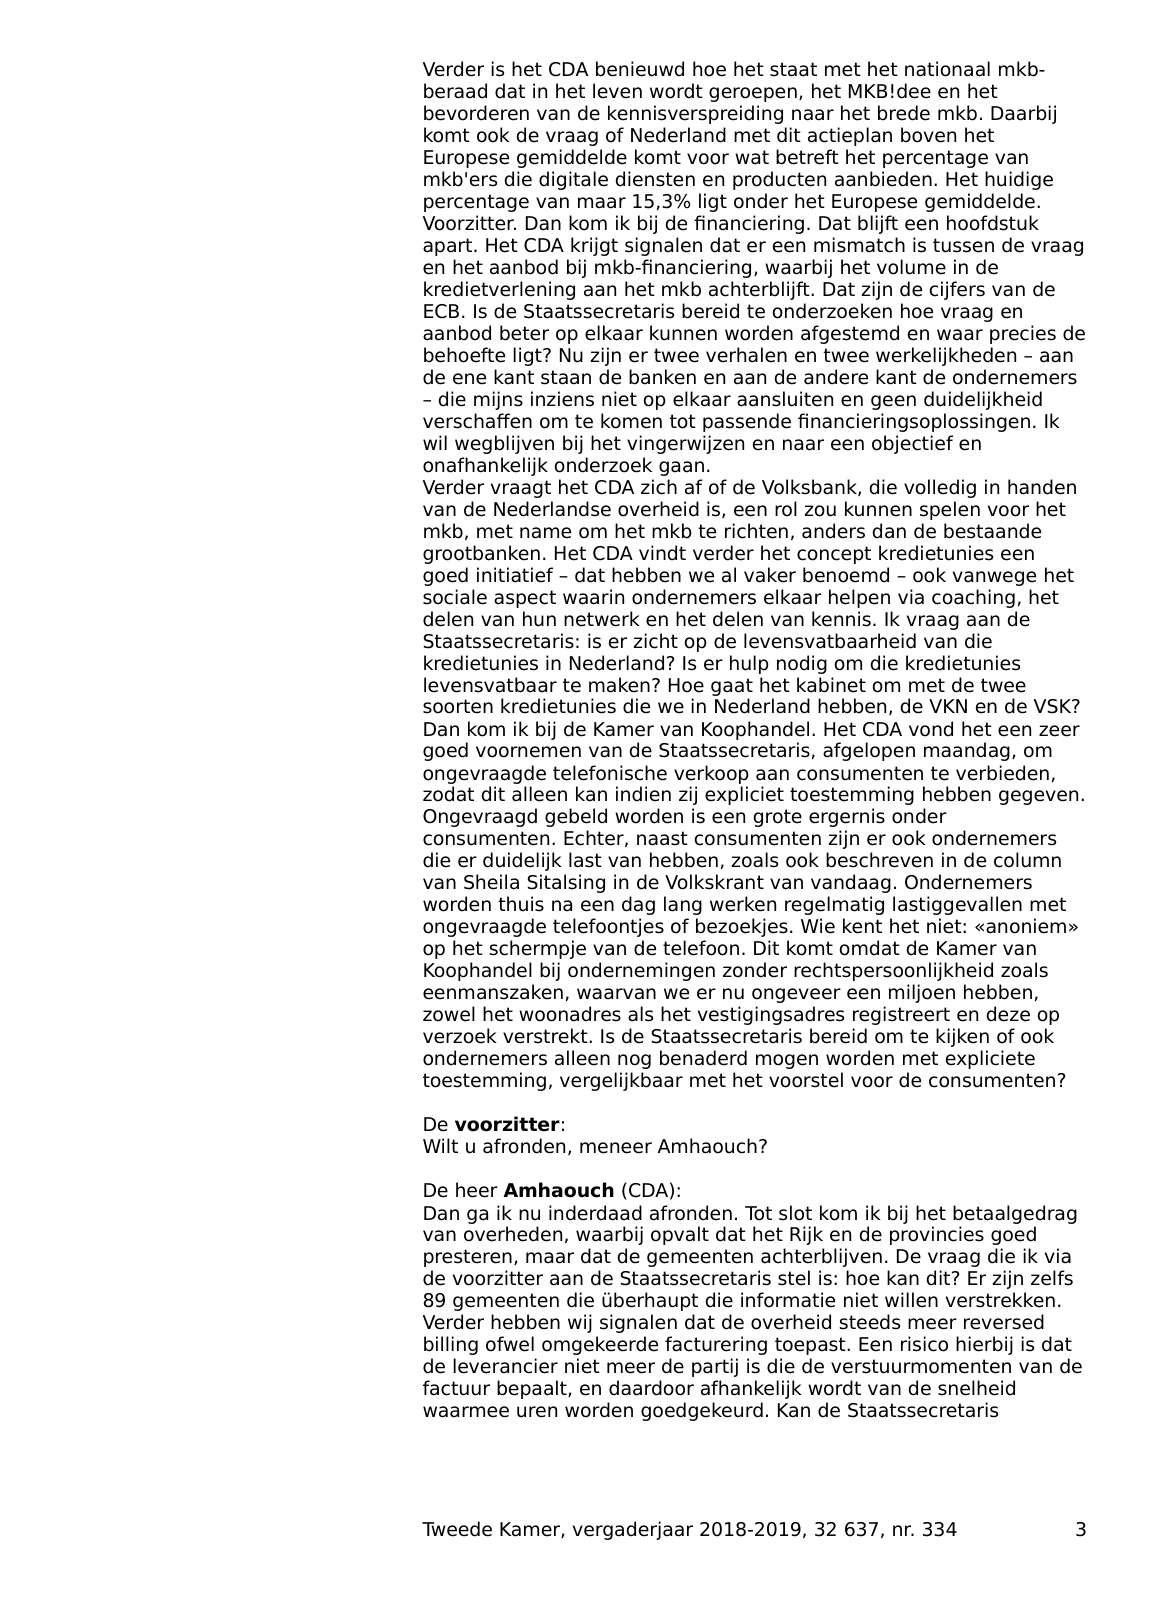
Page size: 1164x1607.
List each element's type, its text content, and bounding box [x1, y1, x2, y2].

text Verder is het CDA benieuwd hoe het staat met het nationaal mkb-beraad dat in het leven wordt geroepen, het MKB!dee en het bevorderen van de kennisverspreiding naar het brede mkb. Daarbij komt ook de vraag of Nederland met dit actieplan boven het Europese gemiddelde komt voor wat betreft het percentage van mkb'ers die digitale diensten en producten aanbieden. Het huidige percentage van maar 15,3% ligt onder het Europese gemiddelde. [422, 59, 1087, 213]
text Verder vraagt het CDA zich af of de Volksbank, die volledig in handen van de Nederlandse overheid is, een rol zou kunnen spelen voor het mkb, met name om het mkb te richten, anders dan de bestaande grootbanken. Het CDA vindt verder het concept kredietunies een goed initiatief – dat hebben we al vaker benoemd – ook vanwege het sociale aspect waarin ondernemers elkaar helpen via coaching, het delen van hun netwerk en het delen van kennis. Ik vraag aan de Staatssecretaris: is er zicht op de levensvatbaarheid van die kredietunies in Nederland? Is er hulp nodig om die kredietunies levensvatbaar te maken? Hoe gaat het kabinet om met de twee soorten kredietunies die we in Nederland hebben, de VKN en de VSK? [422, 477, 1087, 718]
text Dan kom ik bij de Kamer van Koophandel. Het CDA vond het een zeer goed voornemen van de Staatssecretaris, afgelopen maandag, om ongevraagde telefonische verkoop aan consumenten te verbieden, zodat dit alleen kan indien zij expliciet toestemming hebben gegeven. Ongevraagd gebeld worden is een grote ergernis onder consumenten. Echter, naast consumenten zijn er ook ondernemers die er duidelijk last van hebben, zoals ook beschreven in de column van Sheila Sitalsing in de Volkskrant van vandaag. Ondernemers worden thuis na een dag lang werken regelmatig lastiggevallen met ongevraagde telefoontjes of bezoekjes. Wie kent het niet: «anoniem» op het schermpje van de telefoon. Dit komt omdat de Kamer van Koophandel bij ondernemingen zonder rechtspersoonlijkheid zoals eenmanszaken, waarvan we er nu ongeveer een miljoen hebben, zowel het woonadres als het vestigingsadres registreert en deze op verzoek verstrekt. Is de Staatssecretaris bereid om te kijken of ook ondernemers alleen nog benaderd mogen worden met expliciete toestemming, vergelijkbaar met het voorstel voor de consumenten? [422, 718, 1087, 1092]
text Wilt u afronden, meneer Amhaouch? [422, 1136, 1087, 1158]
text De voorzitter: [422, 1114, 1087, 1136]
text Voorzitter. Dan kom ik bij de financiering. Dat blijft een hoofdstuk apart. Het CDA krijgt signalen dat er een mismatch is tussen de vraag en het aanbod bij mkb-financiering, waarbij het volume in de kredietverlening aan het mkb achterblijft. Dat zijn de cijfers van de ECB. Is de Staatssecretaris bereid te onderzoeken hoe vraag en aanbod beter op elkaar kunnen worden afgestemd en waar precies de behoefte ligt? Nu zijn er twee verhalen en twee werkelijkheden – aan de ene kant staan de banken en aan de andere kant de ondernemers – die mijns inziens niet op elkaar aansluiten en geen duidelijkheid verschaffen om te komen tot passende financieringsoplossingen. Ik wil wegblijven bij het vingerwijzen en naar een objectief en onafhankelijk onderzoek gaan. [422, 213, 1087, 477]
text Dan ga ik nu inderdaad afronden. Tot slot kom ik bij het betaalgedrag van overheden, waarbij opvalt dat het Rijk en de provincies goed presteren, maar dat de gemeenten achterblijven. De vraag die ik via de voorzitter aan de Staatssecretaris stel is: hoe kan dit? Er zijn zelfs 89 gemeenten die überhaupt die informatie niet willen verstrekken. Verder hebben wij signalen dat de overheid steeds meer reversed billing ofwel omgekeerde facturering toepast. Een risico hierbij is dat de leverancier niet meer de partij is die de verstuurmomenten van de factuur bepaalt, en daardoor afhankelijk wordt van de snelheid waarmee uren worden goedgekeurd. Kan de Staatssecretaris [422, 1202, 1087, 1422]
text De heer Amhaouch (CDA): [422, 1180, 1087, 1202]
